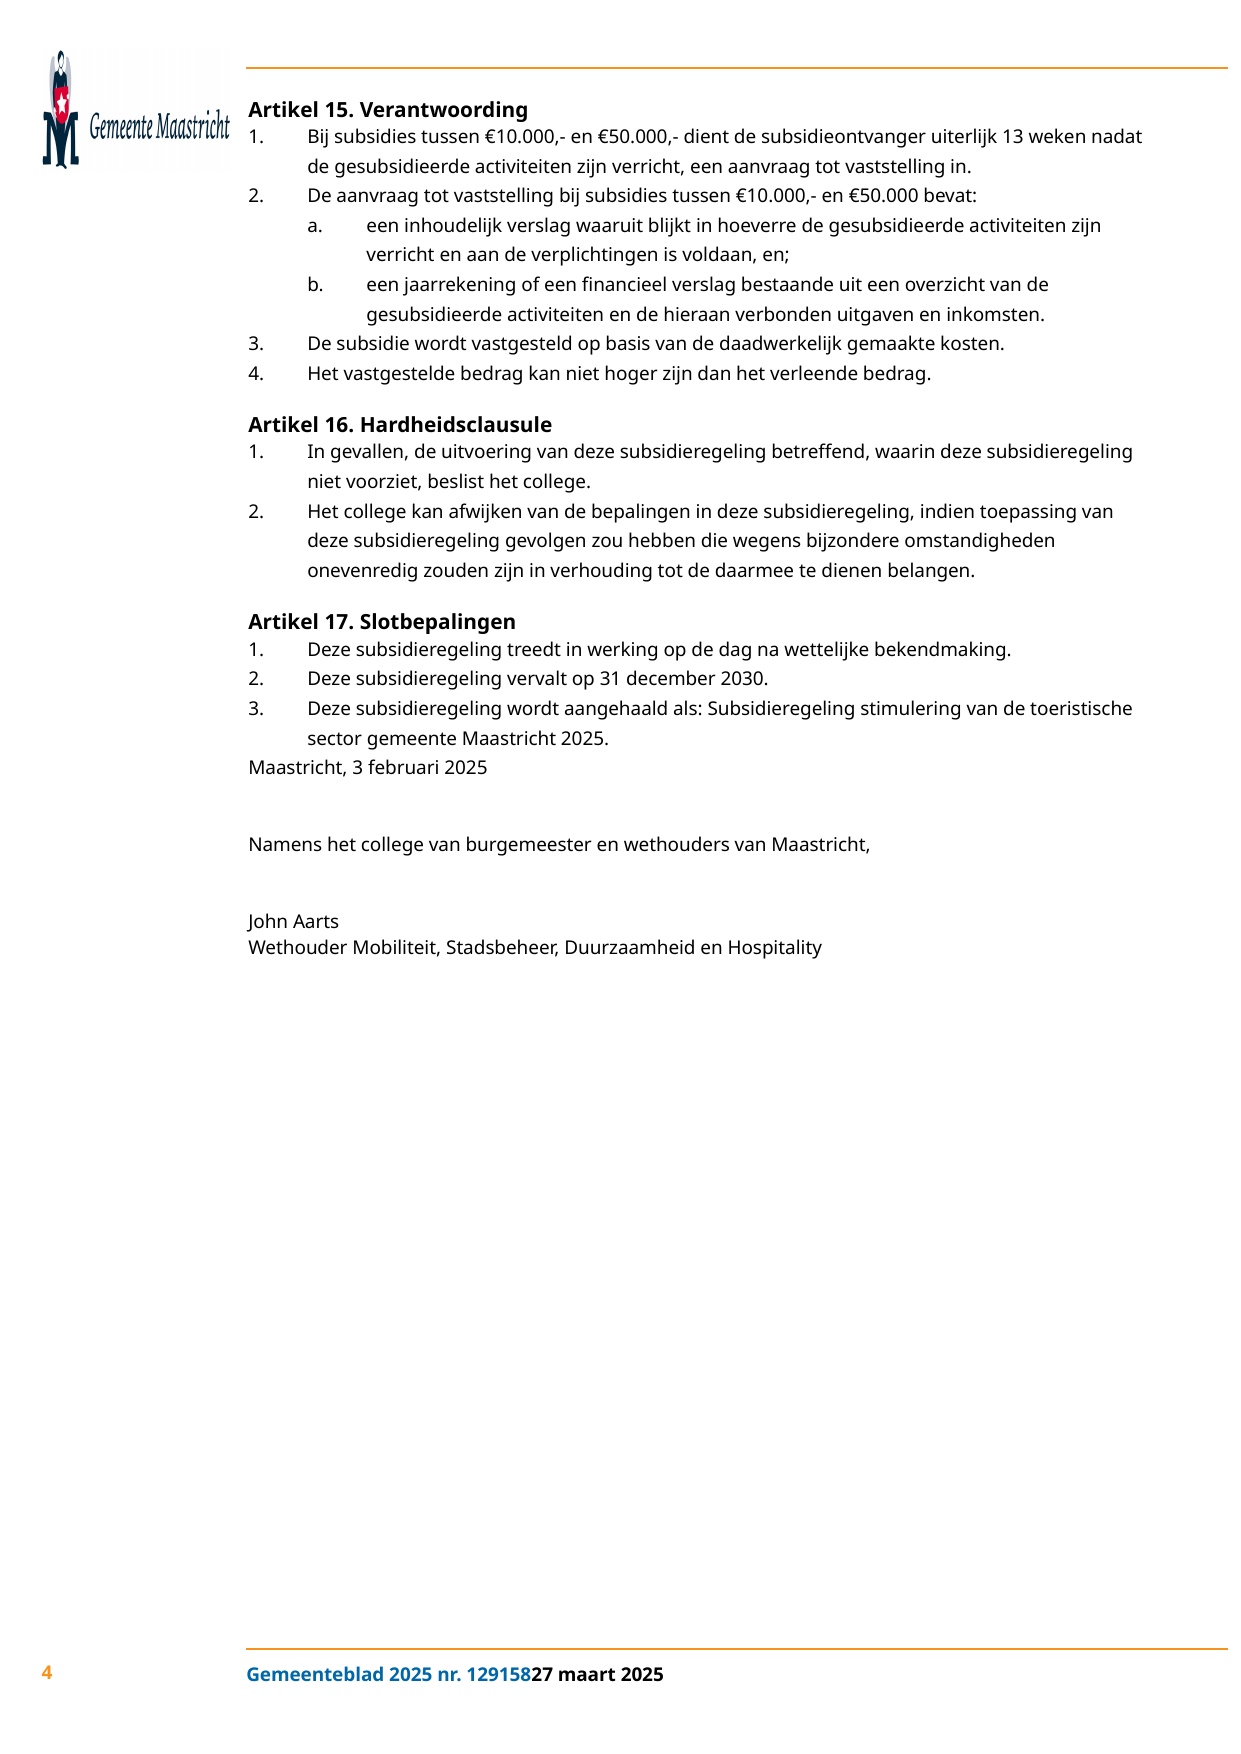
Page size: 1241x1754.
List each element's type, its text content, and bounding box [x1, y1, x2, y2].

list De subsidie wordt vastgesteld op basis van de daadwerkelijk gemaakte kosten. [248, 330, 1152, 356]
list Bij subsidies tussen €10.000,- en €50.000,- dient de subsidieontvanger uiterlijk 13 weken nadat de gesubsidieerde activiteiten zijn verricht, een aanvraag tot vaststelling in. [248, 123, 1152, 178]
text Artikel 16. Hardheidsclausule [248, 410, 1152, 439]
list Het college kan afwijken van de bepalingen in deze subsidieregeling, indien toepassing van deze subsidieregeling gevolgen zou hebben die wegens bijzondere omstandigheden onevenredig zouden zijn in verhouding tot de daarmee te dienen belangen. [248, 498, 1152, 583]
text Maastricht, 3 februari 2025 [248, 754, 1152, 780]
text Artikel 17. Slotbepalingen [248, 607, 1152, 636]
list Het vastgestelde bedrag kan niet hoger zijn dan het verleende bedrag. [248, 360, 1152, 386]
list Deze subsidieregeling wordt aangehaald als: Subsidieregeling stimulering van de toeristische sector gemeente Maastricht 2025. [248, 695, 1152, 750]
text Artikel 15. Verantwoording [248, 95, 1152, 123]
text Wethouder Mobiliteit, Stadsbeheer, Duurzaamheid en Hospitality [248, 934, 1152, 960]
list Deze subsidieregeling vervalt op 31 december 2030. [248, 666, 1152, 691]
picture [41, 47, 231, 172]
list een inhoudelijk verslag waaruit blijkt in hoeverre de gesubsidieerde activiteiten zijn verricht en aan de verplichtingen is voldaan, en; [307, 212, 1152, 267]
list In gevallen, de uitvoering van deze subsidieregeling betreffend, waarin deze subsidieregeling niet voorziet, beslist het college. [248, 439, 1152, 494]
text John Aarts [248, 909, 1152, 934]
text Namens het college van burgemeester en wethouders van Maastricht, [248, 831, 1152, 857]
list De aanvraag tot vaststelling bij subsidies tussen €10.000,- en €50.000 bevat: [248, 182, 1152, 208]
list een jaarrekening of een financieel verslag bestaande uit een overzicht van de gesubsidieerde activiteiten en de hieraan verbonden uitgaven en inkomsten. [307, 271, 1152, 326]
list Deze subsidieregeling treedt in werking op de dag na wettelijke bekendmaking. [248, 636, 1152, 662]
